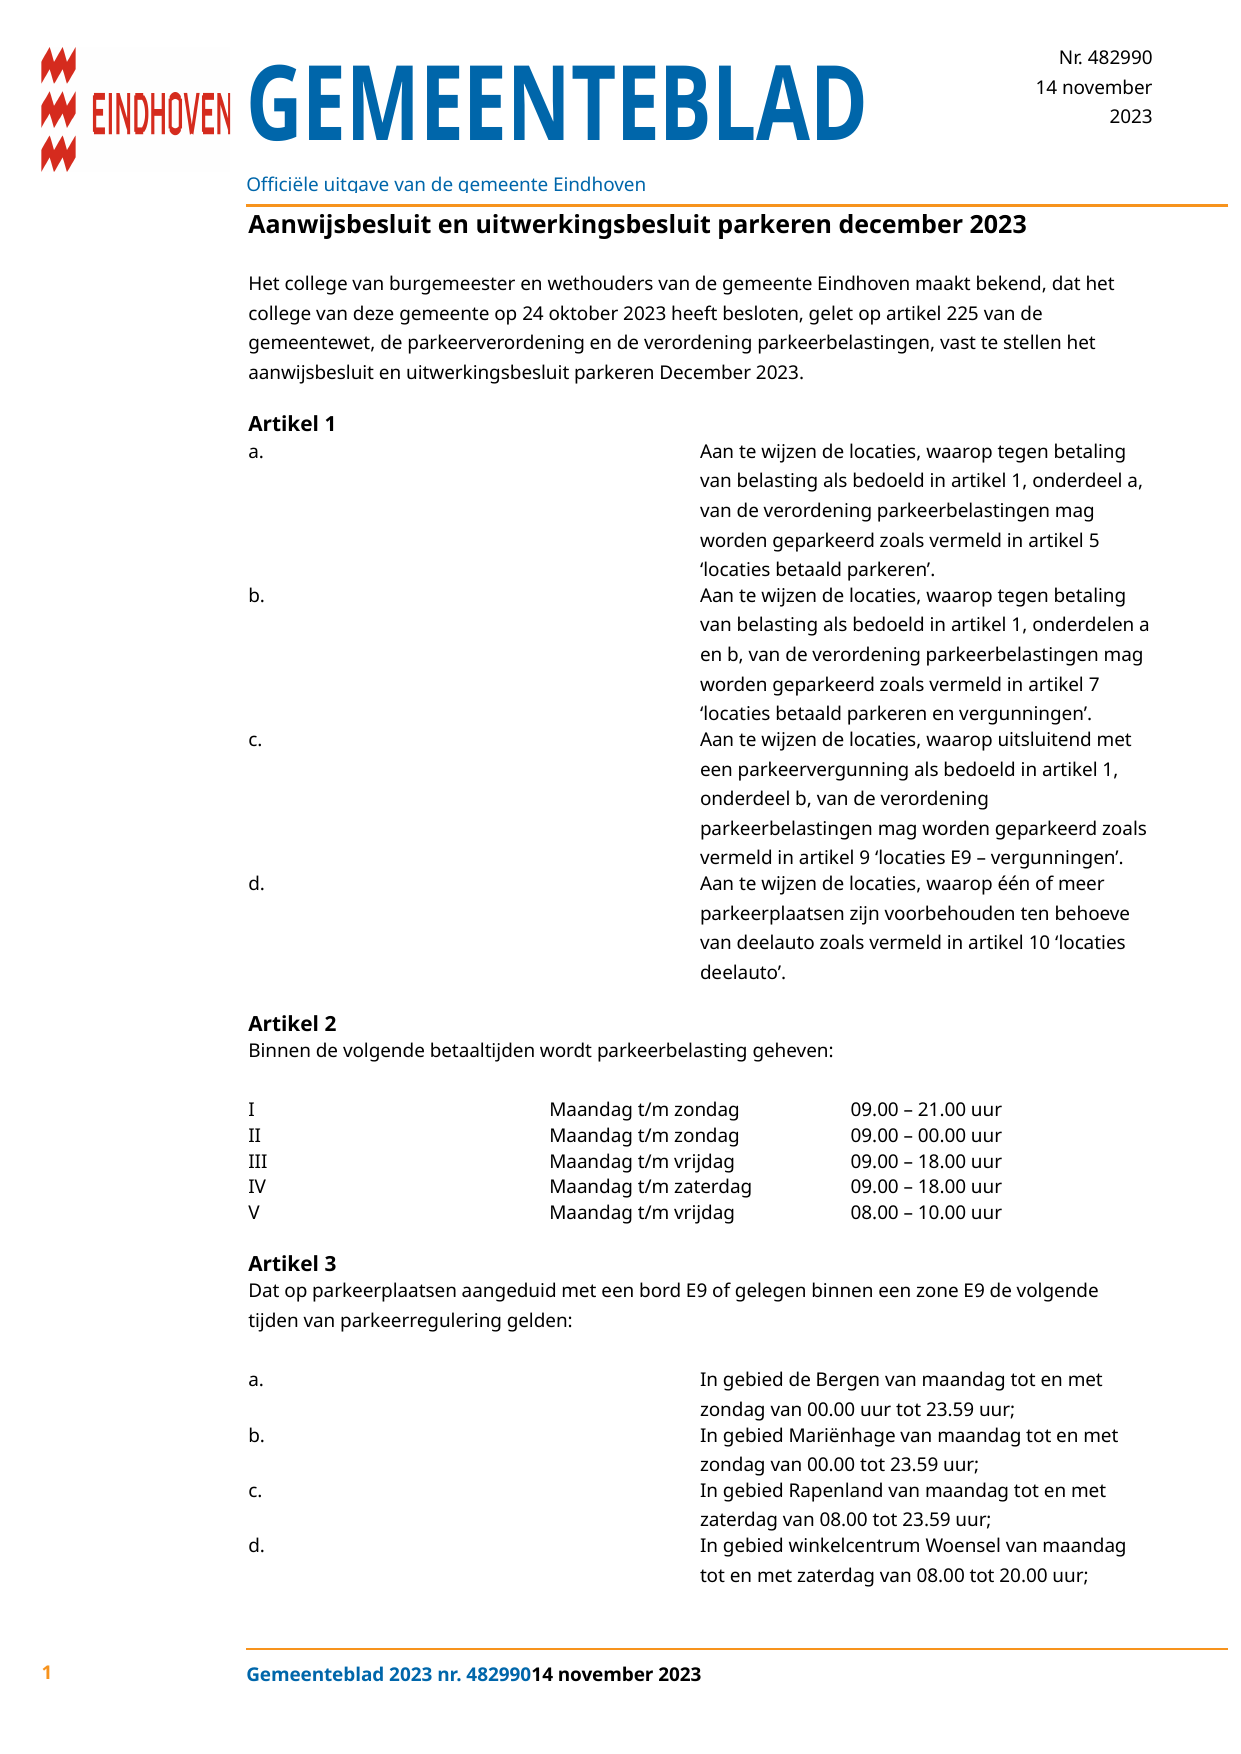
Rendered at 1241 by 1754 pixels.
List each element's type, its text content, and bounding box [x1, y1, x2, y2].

table_cell b. [248, 1422, 700, 1477]
table_cell Maandag t/m zaterdag [549, 1174, 850, 1199]
table_header a. [248, 1366, 700, 1422]
text Artikel 2 [248, 1009, 1152, 1037]
table_cell Maandag t/m zondag [549, 1122, 850, 1148]
table_header Maandag t/m zondag [549, 1096, 850, 1122]
table_cell d. [248, 1533, 700, 1588]
table_cell V [248, 1199, 549, 1225]
table_cell 08.00 – 10.00 uur [850, 1199, 1152, 1225]
table_header a. [248, 438, 700, 582]
picture [41, 47, 231, 172]
table_cell IV [248, 1174, 549, 1199]
table_header I [248, 1096, 549, 1122]
table_cell III [248, 1148, 549, 1174]
text Dat op parkeerplaatsen aangeduid met een bord E9 of gelegen binnen een zone E9 de volgende tijden van parkeerregulering gelden: [248, 1278, 1152, 1333]
table_header 09.00 – 21.00 uur [850, 1096, 1152, 1122]
table_cell c. [248, 726, 700, 870]
text Binnen de volgende betaaltijden wordt parkeerbelasting geheven: [248, 1037, 1152, 1063]
table_cell c. [248, 1477, 700, 1532]
table_cell Aan te wijzen de locaties, waarop tegen betaling van belasting als bedoeld in artikel 1, onderdelen a en b, van de verordening parkeerbelastingen mag worden geparkeerd zoals vermeld in artikel 7 ‘locaties betaald parkeren en vergunningen’. [700, 582, 1152, 726]
table_header In gebied de Bergen van maandag tot en met zondag van 00.00 uur tot 23.59 uur; [700, 1366, 1152, 1422]
table_header Aan te wijzen de locaties, waarop tegen betaling van belasting als bedoeld in artikel 1, onderdeel a, van de verordening parkeerbelastingen mag worden geparkeerd zoals vermeld in artikel 5 ‘locaties betaald parkeren’. [700, 438, 1152, 582]
table_cell Aan te wijzen de locaties, waarop uitsluitend met een parkeervergunning als bedoeld in artikel 1, onderdeel b, van de verordening parkeerbelastingen mag worden geparkeerd zoals vermeld in artikel 9 ‘locaties E9 – vergunningen’. [700, 726, 1152, 870]
table_cell In gebied Rapenland van maandag tot en met zaterdag van 08.00 tot 23.59 uur; [700, 1477, 1152, 1532]
table_cell d. [248, 870, 700, 985]
table_cell In gebied winkelcentrum Woensel van maandag tot en met zaterdag van 08.00 tot 20.00 uur; [700, 1533, 1152, 1588]
table_cell In gebied Mariënhage van maandag tot en met zondag van 00.00 tot 23.59 uur; [700, 1422, 1152, 1477]
table_cell 09.00 – 18.00 uur [850, 1174, 1152, 1199]
text Aanwijsbesluit en uitwerkingsbesluit parkeren december 2023 [248, 207, 1152, 241]
table_cell 09.00 – 00.00 uur [850, 1122, 1152, 1148]
table_cell II [248, 1122, 549, 1148]
table_cell Maandag t/m vrijdag [549, 1148, 850, 1174]
text Artikel 3 [248, 1249, 1152, 1278]
table_cell 09.00 – 18.00 uur [850, 1148, 1152, 1174]
table_cell Maandag t/m vrijdag [549, 1199, 850, 1225]
table_cell b. [248, 582, 700, 726]
text Artikel 1 [248, 409, 1152, 438]
table_cell Aan te wijzen de locaties, waarop één of meer parkeerplaatsen zijn voorbehouden ten behoeve van deelauto zoals vermeld in artikel 10 ‘locaties deelauto’. [700, 870, 1152, 985]
text Het college van burgemeester en wethouders van de gemeente Eindhoven maakt bekend, dat het college van deze gemeente op 24 oktober 2023 heeft besloten, gelet op artikel 225 van de gemeentewet, de parkeerverordening en de verordening parkeerbelastingen, vast te stellen het aanwijsbesluit en uitwerkingsbesluit parkeren December 2023. [248, 270, 1152, 385]
